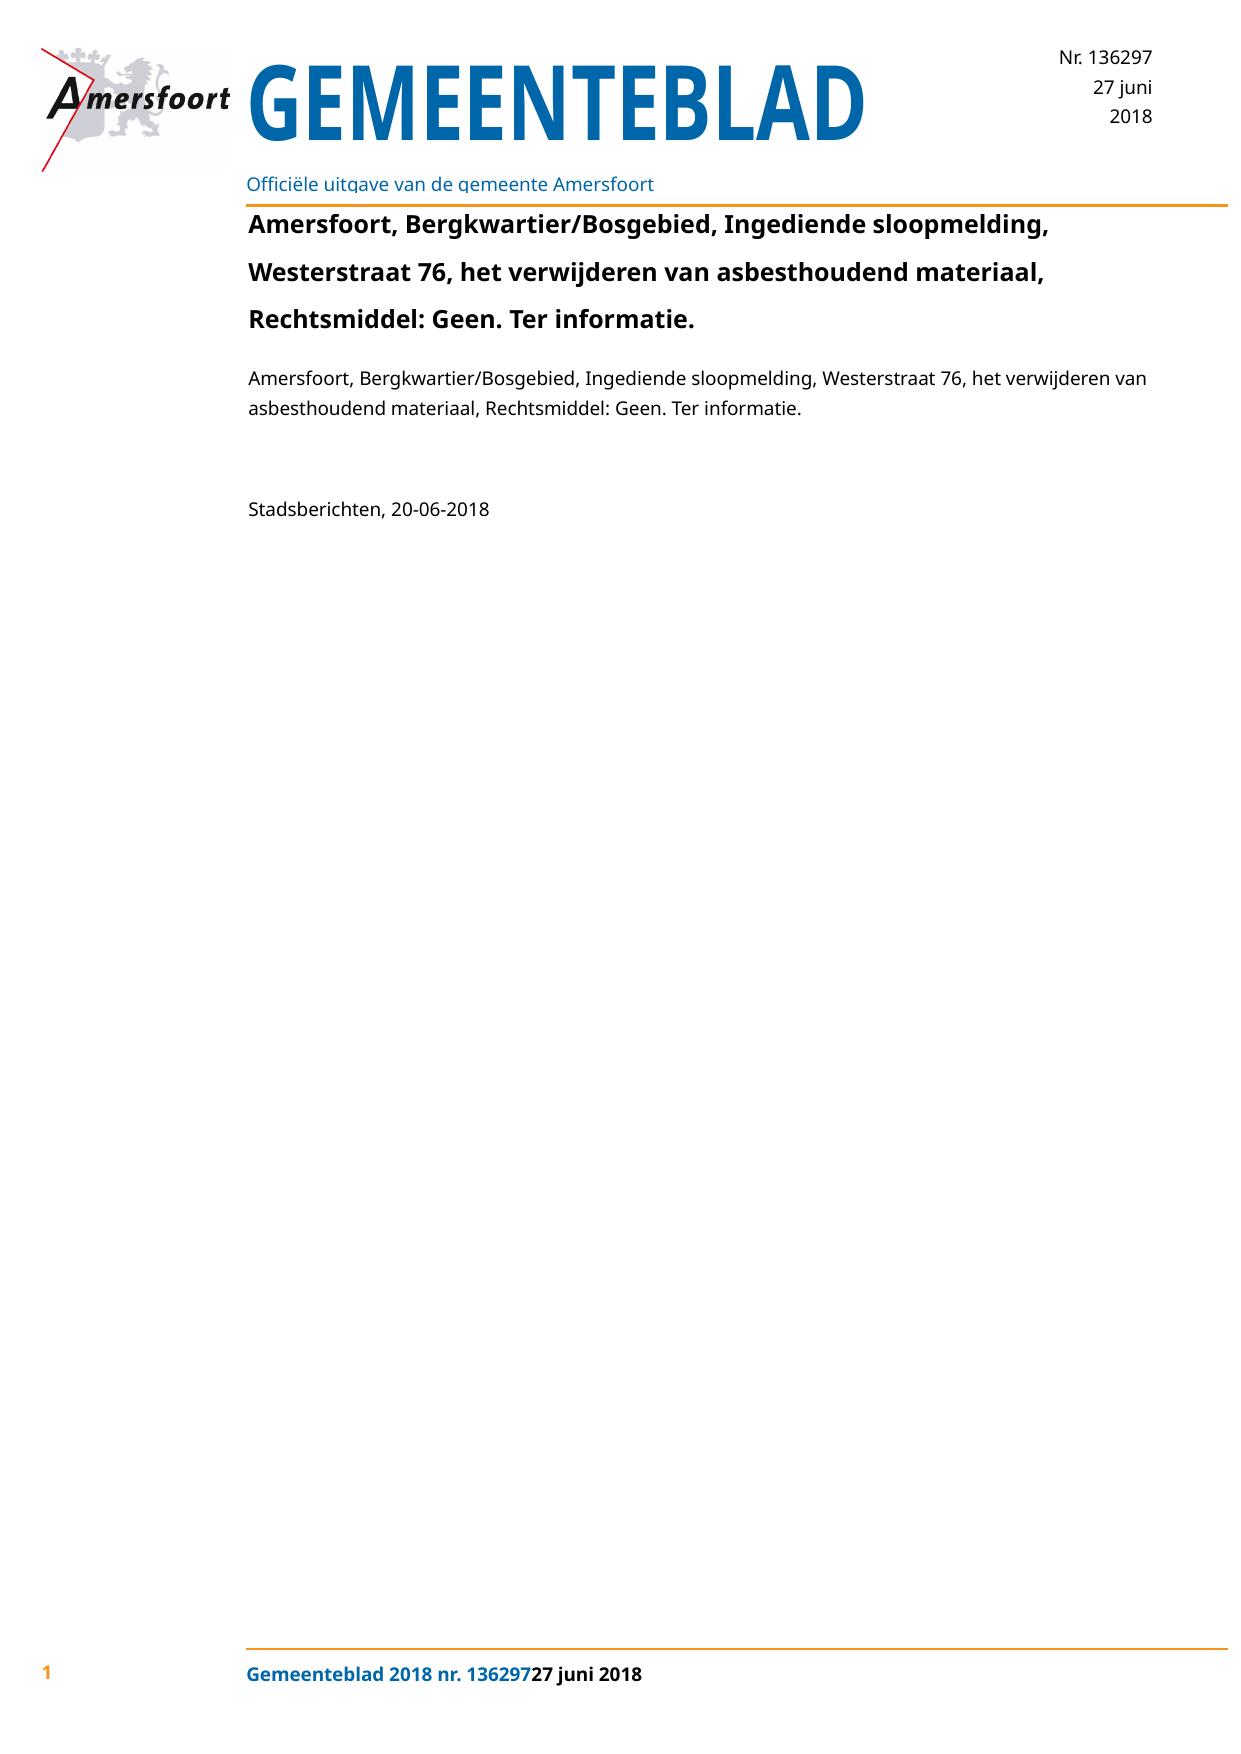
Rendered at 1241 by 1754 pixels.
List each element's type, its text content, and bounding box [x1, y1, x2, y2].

text Amersfoort, Bergkwartier/Bosgebied, Ingediende sloopmelding, Westerstraat 76, het verwijderen van asbesthoudend materiaal, Rechtsmiddel: Geen. Ter informatie. [248, 366, 1152, 421]
text Stadsberichten, 20-06-2018 [248, 496, 1152, 522]
text Amersfoort, Bergkwartier/Bosgebied, Ingediende sloopmelding, Westerstraat 76, het verwijderen van asbesthoudend materiaal, Rechtsmiddel: Geen. Ter informatie. [248, 207, 1152, 336]
picture [41, 47, 231, 172]
